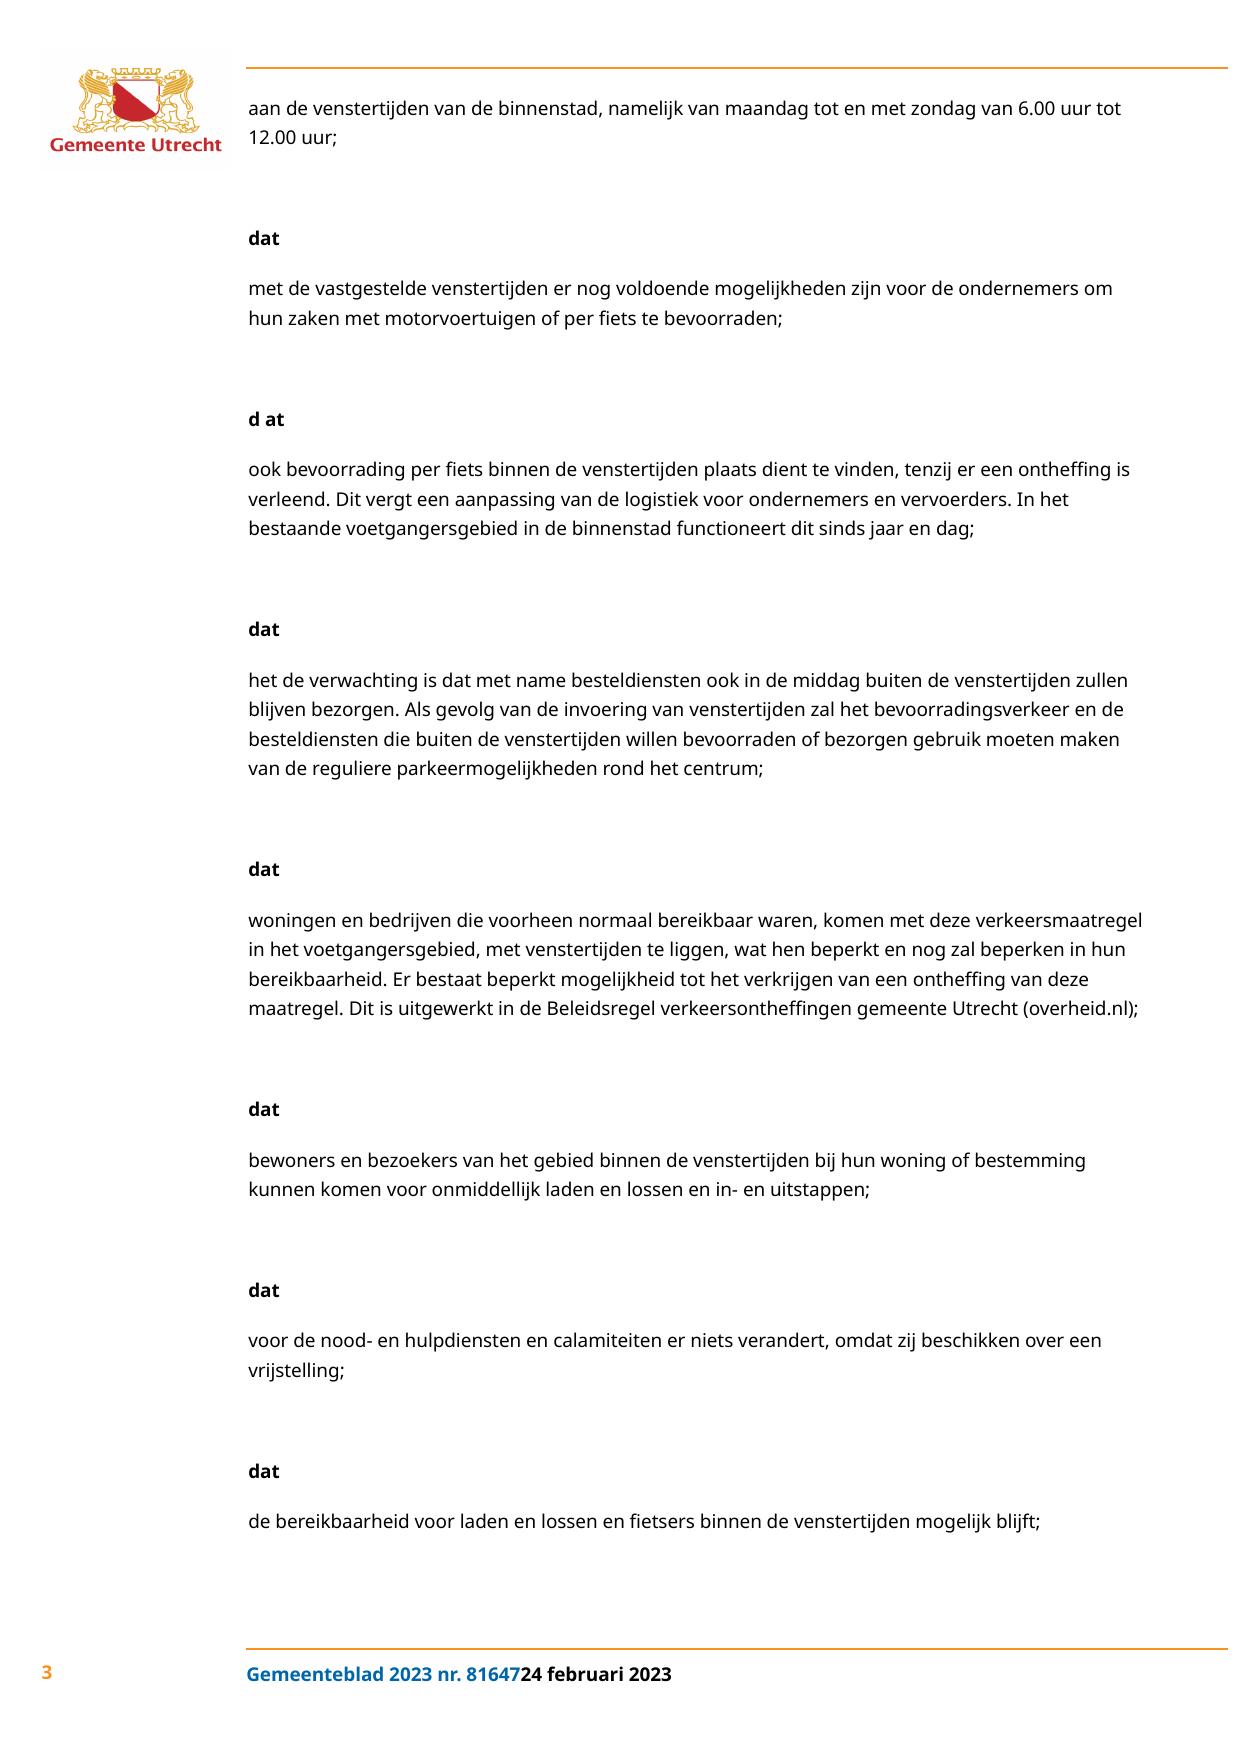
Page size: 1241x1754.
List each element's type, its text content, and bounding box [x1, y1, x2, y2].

text voor de nood- en hulpdiensten en calamiteiten er niets verandert, omdat zij beschikken over een vrijstelling; [248, 1328, 1152, 1383]
text de bereikbaarheid voor laden en lossen en fietsers binnen de venstertijden mogelijk blijft; [248, 1508, 1152, 1534]
text dat [248, 1277, 1152, 1303]
text het de verwachting is dat met name besteldiensten ook in de middag buiten de venstertijden zullen blijven bezorgen. Als gevolg van de invoering van venstertijden zal het bevoorradingsverkeer en de besteldiensten die buiten de venstertijden willen bevoorraden of bezorgen gebruik moeten maken van de reguliere parkeermogelijkheden rond het centrum; [248, 667, 1152, 781]
text d at [248, 406, 1152, 432]
text aan de venstertijden van de binnenstad, namelijk van maandag tot en met zondag van 6.00 uur tot 12.00 uur; [248, 95, 1152, 150]
text dat [248, 1458, 1152, 1484]
text woningen en bedrijven die voorheen normaal bereikbaar waren, komen met deze verkeersmaatregel in het voetgangersgebied, met venstertijden te liggen, wat hen beperkt en nog zal beperken in hun bereikbaarheid. Er bestaat beperkt mogelijkheid tot het verkrijgen van een ontheffing van deze maatregel. Dit is uitgewerkt in de Beleidsregel verkeersontheffingen gemeente Utrecht (overheid.nl); [248, 907, 1152, 1021]
text met de vastgestelde venstertijden er nog voldoende mogelijkheden zijn voor de ondernemers om hun zaken met motorvoertuigen of per fiets te bevoorraden; [248, 276, 1152, 331]
text dat [248, 225, 1152, 251]
text dat [248, 1096, 1152, 1122]
picture [41, 47, 231, 172]
text dat [248, 616, 1152, 642]
text bewoners en bezoekers van het gebied binnen de venstertijden bij hun woning of bestemming kunnen komen voor onmiddellijk laden en lossen en in- en uitstappen; [248, 1147, 1152, 1202]
text ook bevoorrading per fiets binnen de venstertijden plaats dient te vinden, tenzij er een ontheffing is verleend. Dit vergt een aanpassing van de logistiek voor ondernemers en vervoerders. In het bestaande voetgangersgebied in de binnenstad functioneert dit sinds jaar en dag; [248, 456, 1152, 541]
text dat [248, 856, 1152, 882]
